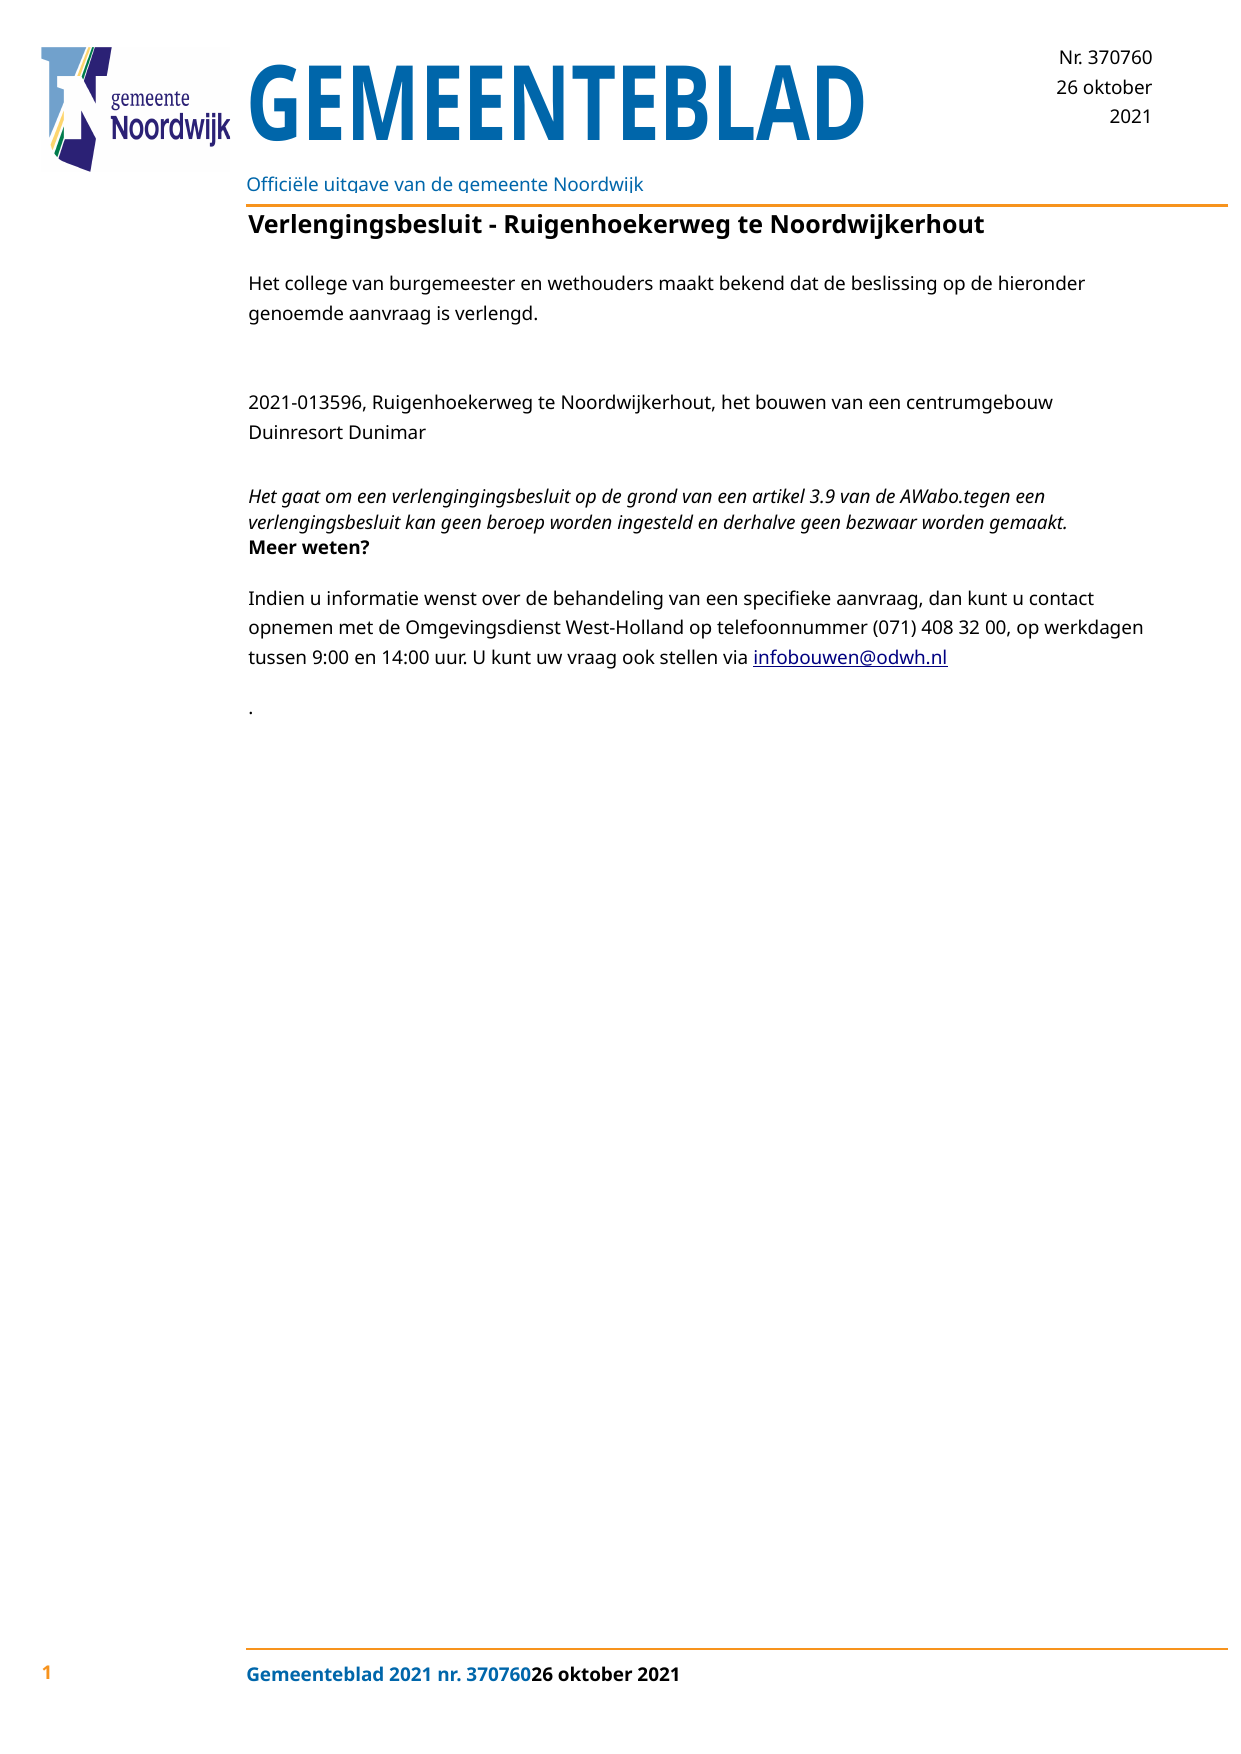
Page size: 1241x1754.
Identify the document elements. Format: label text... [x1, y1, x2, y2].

text Indien u informatie wenst over de behandeling van een specifieke aanvraag, dan kunt u contact opnemen met de Omgevingsdienst West-Holland op telefoonnummer (071) 408 32 00, op werkdagen tussen 9:00 en 14:00 uur. U kunt uw vraag ook stellen via infobouwen@odwh.nl [248, 585, 1152, 670]
text Verlengingsbesluit - Ruigenhoekerweg te Noordwijkerhout [248, 207, 1152, 241]
picture [41, 47, 231, 172]
text Meer weten? [248, 534, 1152, 560]
text Het gaat om een verlengingingsbesluit op de grond van een artikel 3.9 van de AWabo.tegen een verlengingsbesluit kan geen beroep worden ingesteld en derhalve geen bezwaar worden gemaakt. [248, 483, 1152, 534]
text Het college van burgemeester en wethouders maakt bekend dat de beslissing op de hieronder genoemde aanvraag is verlengd. [248, 270, 1152, 326]
text . [248, 694, 1152, 720]
text 2021-013596, Ruigenhoekerweg te Noordwijkerhout, het bouwen van een centrumgebouw Duinresort Dunimar [248, 389, 1152, 445]
